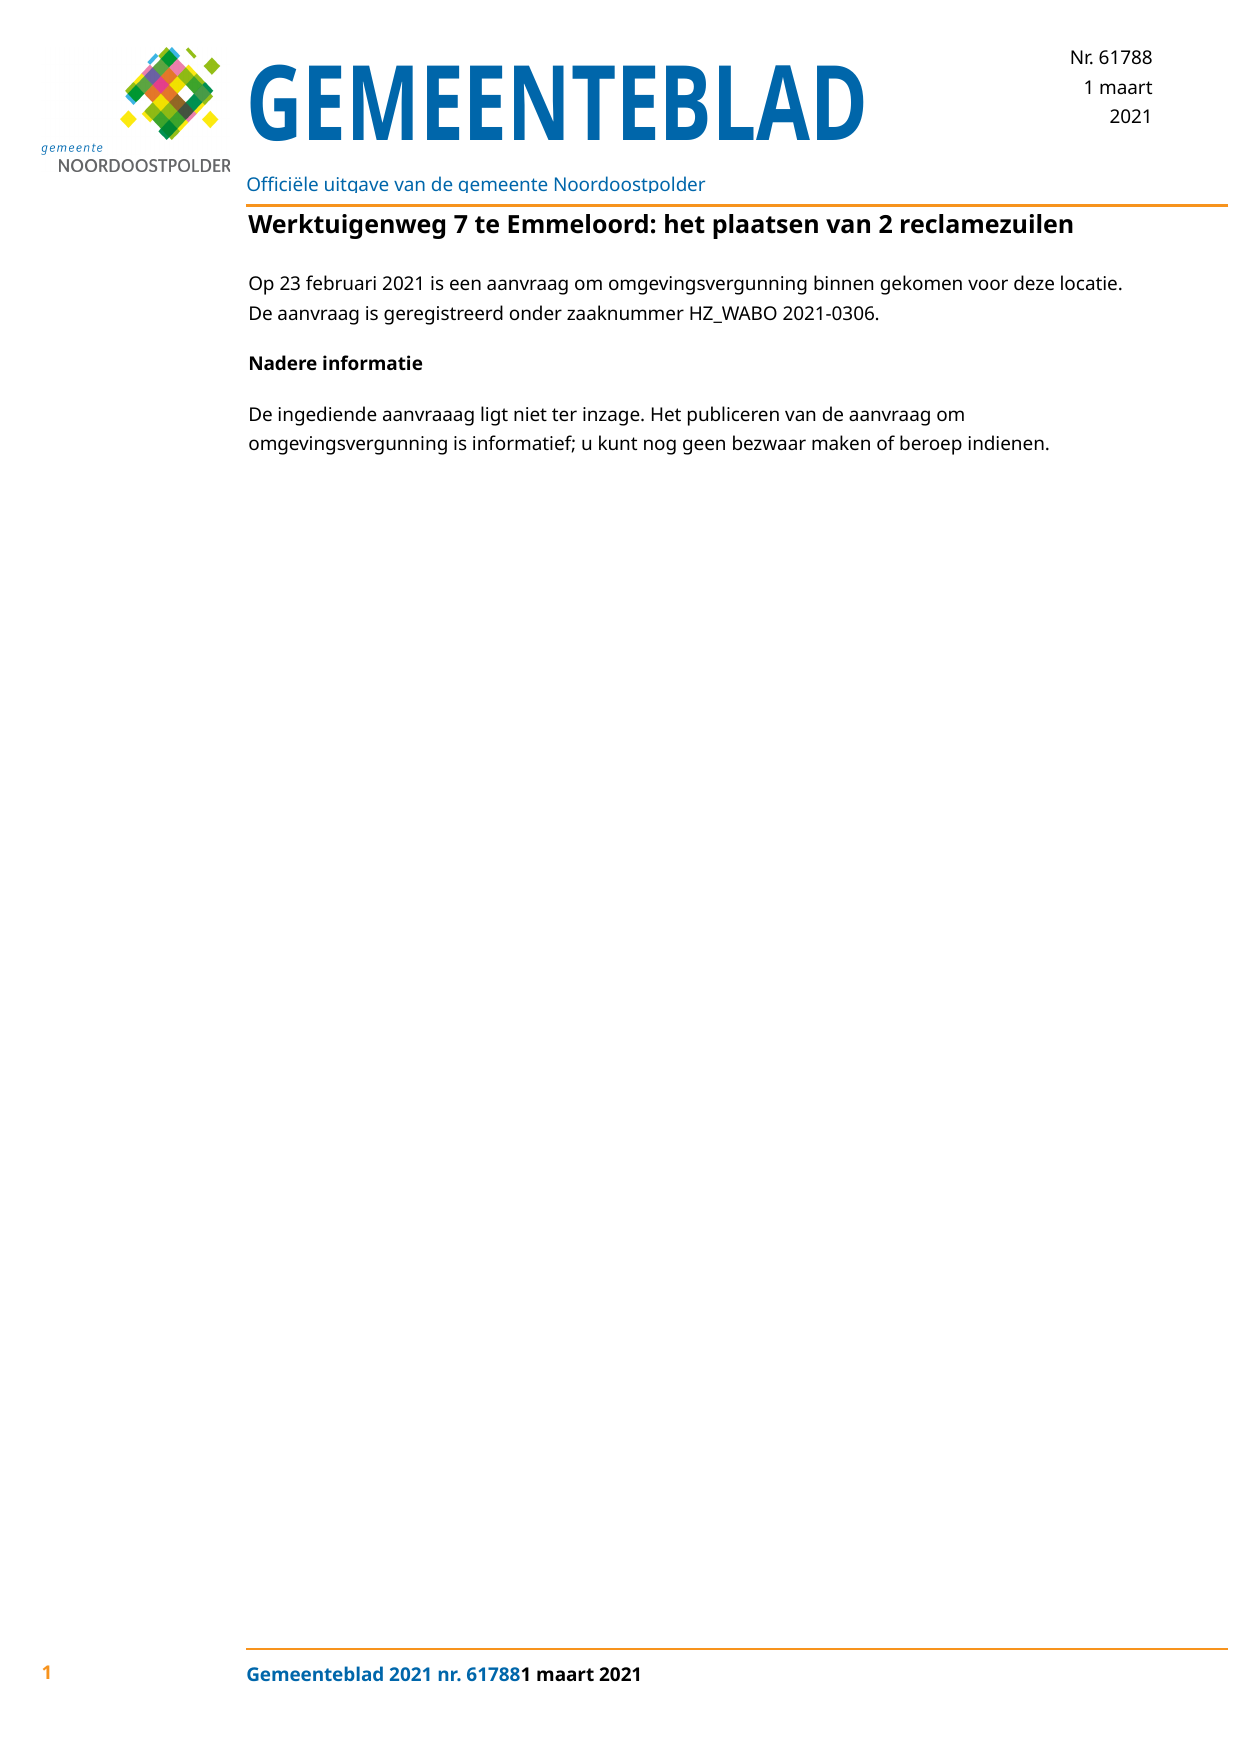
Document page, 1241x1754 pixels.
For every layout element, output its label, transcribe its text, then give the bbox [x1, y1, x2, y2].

picture [41, 47, 231, 172]
text Op 23 februari 2021 is een aanvraag om omgevingsvergunning binnen gekomen voor deze locatie. De aanvraag is geregistreerd onder zaaknummer HZ_WABO 2021-0306. [248, 270, 1152, 326]
text Nadere informatie [248, 350, 1152, 376]
text De ingediende aanvraaag ligt niet ter inzage. Het publiceren van de aanvraag om omgevingsvergunning is informatief; u kunt nog geen bezwaar maken of beroep indienen. [248, 401, 1152, 456]
text Werktuigenweg 7 te Emmeloord: het plaatsen van 2 reclamezuilen [248, 207, 1152, 241]
